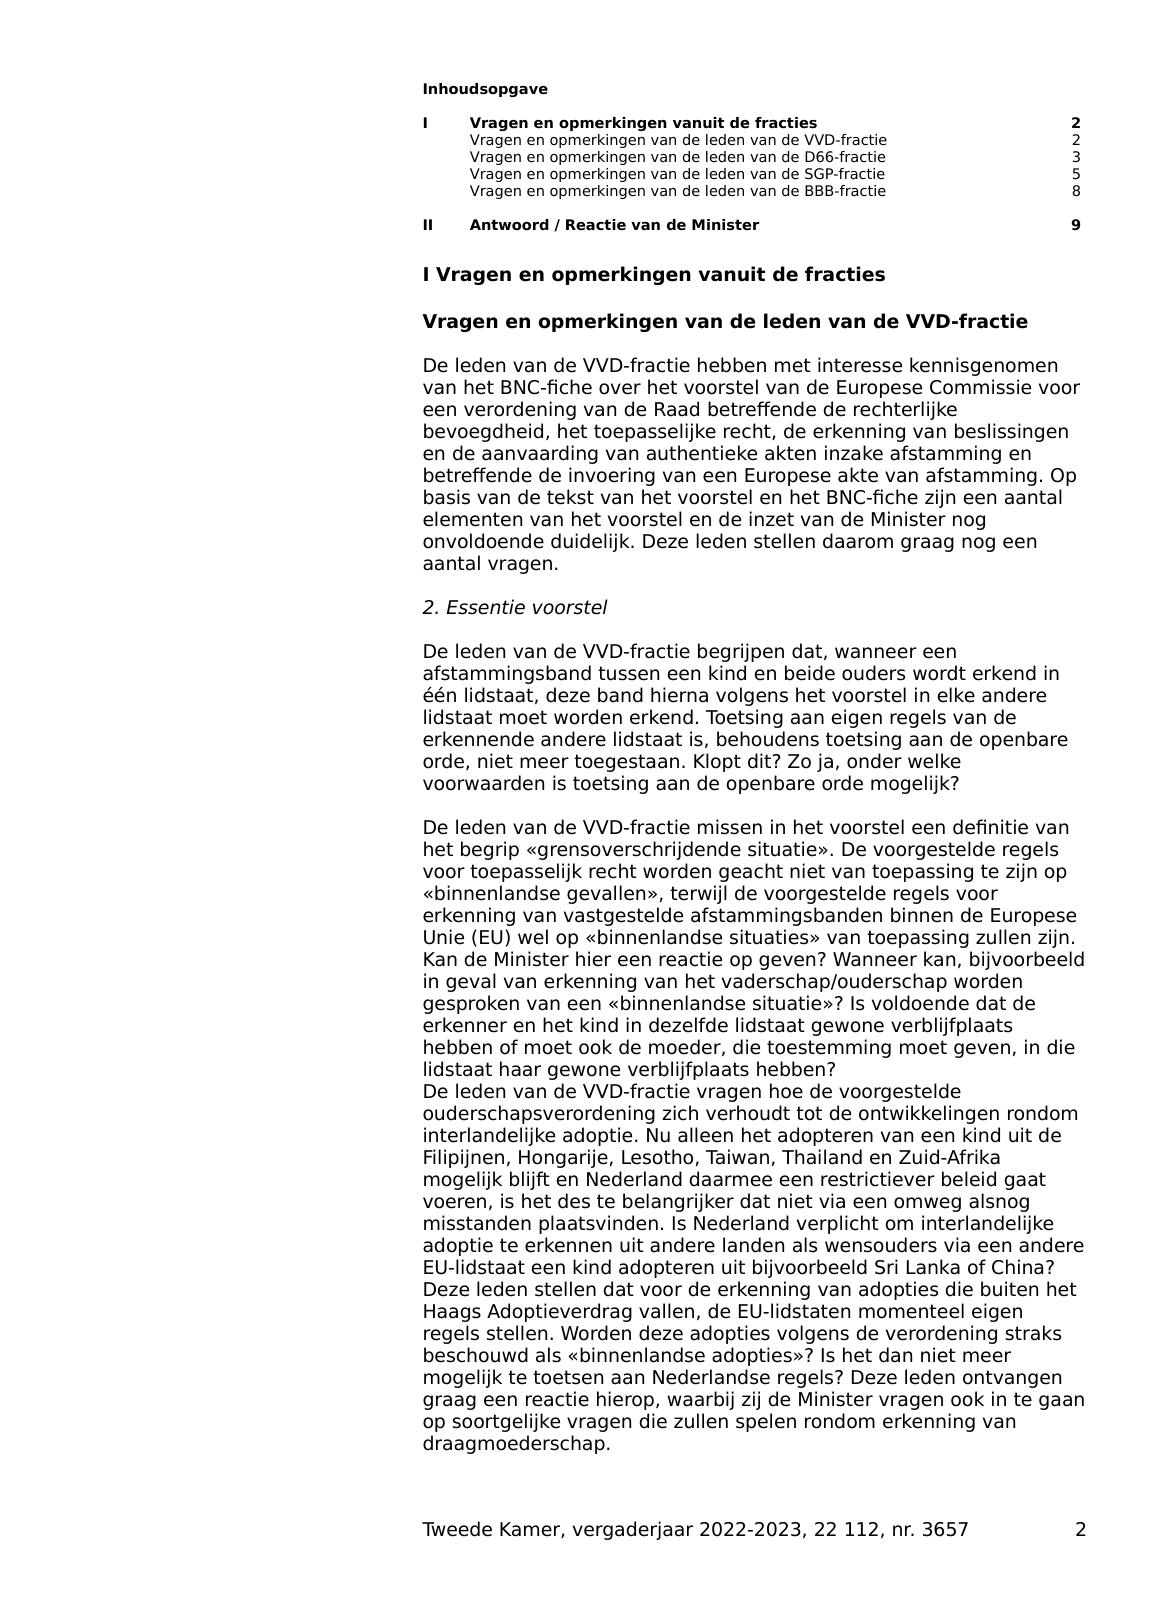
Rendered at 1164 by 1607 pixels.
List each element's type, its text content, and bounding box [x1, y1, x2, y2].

table_cell [422, 166, 463, 183]
subtitle I Vragen en opmerkingen vanuit de fracties [422, 264, 1087, 286]
table_cell [422, 183, 463, 200]
text De leden van de VVD-fractie begrijpen dat, wanneer een afstammingsband tussen een kind en beide ouders wordt erkend in één lidstaat, deze band hierna volgens het voorstel in elke andere lidstaat moet worden erkend. Toetsing aan eigen regels van de erkennende andere lidstaat is, behoudens toetsing aan de openbare orde, niet meer toegestaan. Klopt dit? Zo ja, onder welke voorwaarden is toetsing aan de openbare orde mogelijk? [422, 641, 1087, 795]
table_cell Vragen en opmerkingen van de leden van de BBB-fractie [464, 183, 1027, 200]
table_cell I [422, 115, 463, 132]
table_cell [422, 149, 463, 166]
subtitle 2. Essentie voorstel [422, 597, 1087, 619]
table_cell 8 [1028, 183, 1087, 200]
table_cell [422, 200, 1087, 217]
table_cell [422, 98, 1087, 115]
table_cell Vragen en opmerkingen van de leden van de VVD-fractie [464, 132, 1027, 149]
table_cell Vragen en opmerkingen van de leden van de SGP-fractie [464, 166, 1027, 183]
table_header Inhoudsopgave [422, 81, 1087, 98]
subtitle Vragen en opmerkingen van de leden van de VVD-fractie [422, 311, 1087, 333]
table_cell 2 [1028, 132, 1087, 149]
table_cell Vragen en opmerkingen vanuit de fracties [464, 115, 1027, 132]
text De leden van de VVD-fractie missen in het voorstel een definitie van het begrip «grensoverschrijdende situatie». De voorgestelde regels voor toepasselijk recht worden geacht niet van toepassing te zijn op «binnenlandse gevallen», terwijl de voorgestelde regels voor erkenning van vastgestelde afstammingsbanden binnen de Europese Unie (EU) wel op «binnenlandse situaties» van toepassing zullen zijn. Kan de Minister hier een reactie op geven? Wanneer kan, bijvoorbeeld in geval van erkenning van het vaderschap/ouderschap worden gesproken van een «binnenlandse situatie»? Is voldoende dat de erkenner en het kind in dezelfde lidstaat gewone verblijfplaats hebben of moet ook de moeder, die toestemming moet geven, in die lidstaat haar gewone verblijfplaats hebben? [422, 817, 1087, 1081]
text De leden van de VVD-fractie hebben met interesse kennisgenomen van het BNC-fiche over het voorstel van de Europese Commissie voor een verordening van de Raad betreffende de rechterlijke bevoegdheid, het toepasselijke recht, de erkenning van beslissingen en de aanvaarding van authentieke akten inzake afstamming en betreffende de invoering van een Europese akte van afstamming. Op basis van de tekst van het voorstel en het BNC-fiche zijn een aantal elementen van het voorstel en de inzet van de Minister nog onvoldoende duidelijk. Deze leden stellen daarom graag nog een aantal vragen. [422, 355, 1087, 575]
table_cell 9 [1028, 217, 1087, 234]
table_cell Antwoord / Reactie van de Minister [464, 217, 1027, 234]
table_cell Vragen en opmerkingen van de leden van de D66-fractie [464, 149, 1027, 166]
table_cell II [422, 217, 463, 234]
table_cell [422, 132, 463, 149]
table_cell 5 [1028, 166, 1087, 183]
text De leden van de VVD-fractie vragen hoe de voorgestelde ouderschapsverordening zich verhoudt tot de ontwikkelingen rondom interlandelijke adoptie. Nu alleen het adopteren van een kind uit de Filipijnen, Hongarije, Lesotho, Taiwan, Thailand en Zuid-Afrika mogelijk blijft en Nederland daarmee een restrictiever beleid gaat voeren, is het des te belangrijker dat niet via een omweg alsnog misstanden plaatsvinden. Is Nederland verplicht om interlandelijke adoptie te erkennen uit andere landen als wensouders via een andere EU-lidstaat een kind adopteren uit bijvoorbeeld Sri Lanka of China? Deze leden stellen dat voor de erkenning van adopties die buiten het Haags Adoptieverdrag vallen, de EU-lidstaten momenteel eigen regels stellen. Worden deze adopties volgens de verordening straks beschouwd als «binnenlandse adopties»? Is het dan niet meer mogelijk te toetsen aan Nederlandse regels? Deze leden ontvangen graag een reactie hierop, waarbij zij de Minister vragen ook in te gaan op soortgelijke vragen die zullen spelen rondom erkenning van draagmoederschap. [422, 1081, 1087, 1454]
table_cell 3 [1028, 149, 1087, 166]
table_cell 2 [1028, 115, 1087, 132]
